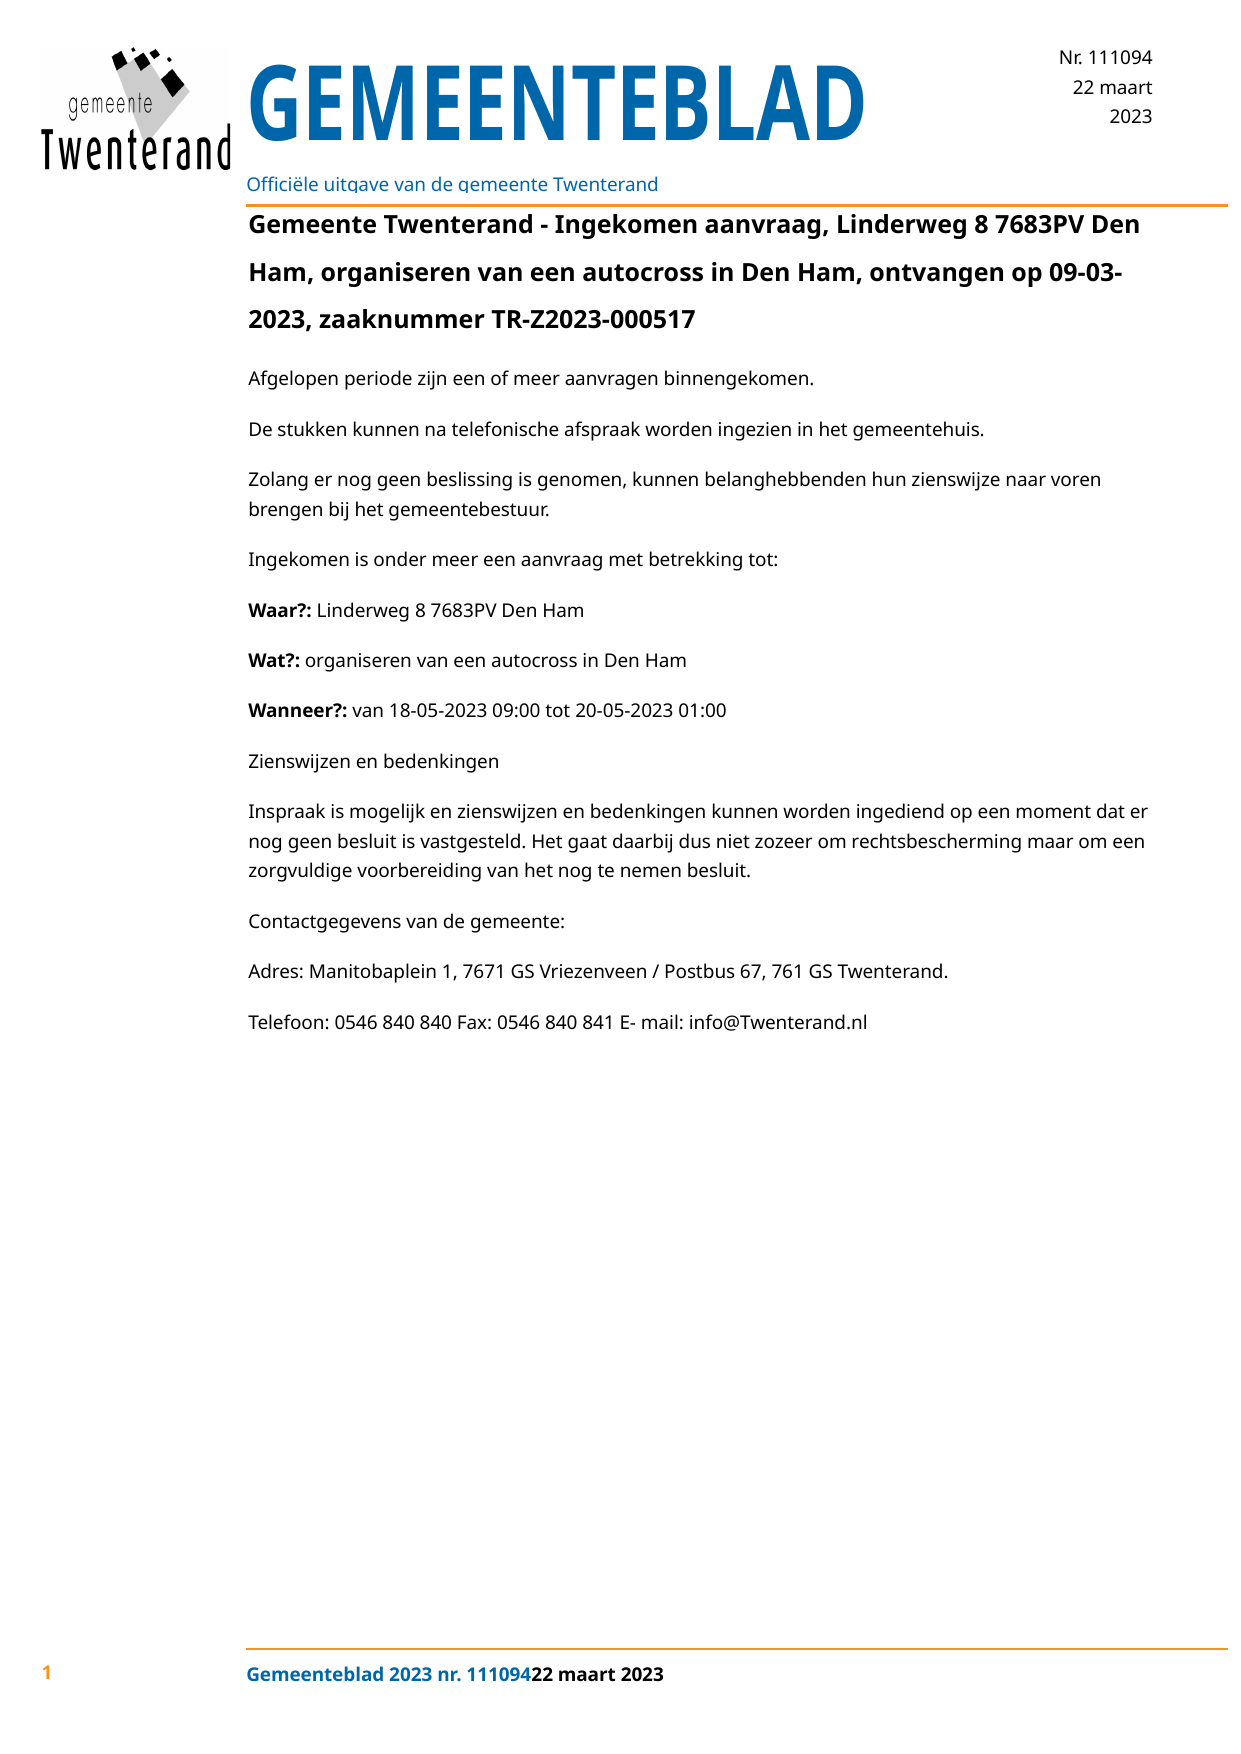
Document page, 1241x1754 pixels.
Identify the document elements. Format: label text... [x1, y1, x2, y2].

text Waar?: Linderweg 8 7683PV Den Ham [248, 597, 1152, 622]
text Contactgegevens van de gemeente: [248, 908, 1152, 934]
text Telefoon: 0546 840 840 Fax: 0546 840 841 E- mail: info@Twenterand.nl [248, 1009, 1152, 1034]
text Wanneer?: van 18-05-2023 09:00 tot 20-05-2023 01:00 [248, 698, 1152, 723]
text Ingekomen is onder meer een aanvraag met betrekking tot: [248, 546, 1152, 572]
text Gemeente Twenterand - Ingekomen aanvraag, Linderweg 8 7683PV Den Ham, organiseren van een autocross in Den Ham, ontvangen op 09-03-2023, zaaknummer TR-Z2023-000517 [248, 207, 1152, 336]
text Zolang er nog geen beslissing is genomen, kunnen belanghebbenden hun zienswijze naar voren brengen bij het gemeentebestuur. [248, 466, 1152, 522]
text Afgelopen periode zijn een of meer aanvragen binnengekomen. [248, 366, 1152, 391]
picture [41, 47, 231, 172]
text Wat?: organiseren van een autocross in Den Ham [248, 647, 1152, 673]
text De stukken kunnen na telefonische afspraak worden ingezien in het gemeentehuis. [248, 416, 1152, 442]
text Zienswijzen en bedenkingen [248, 748, 1152, 774]
text Adres: Manitobaplein 1, 7671 GS Vriezenveen / Postbus 67, 761 GS Twenterand. [248, 958, 1152, 984]
text Inspraak is mogelijk en zienswijzen en bedenkingen kunnen worden ingediend op een moment dat er nog geen besluit is vastgesteld. Het gaat daarbij dus niet zozeer om rechtsbescherming maar om een zorgvuldige voorbereiding van het nog te nemen besluit. [248, 798, 1152, 883]
